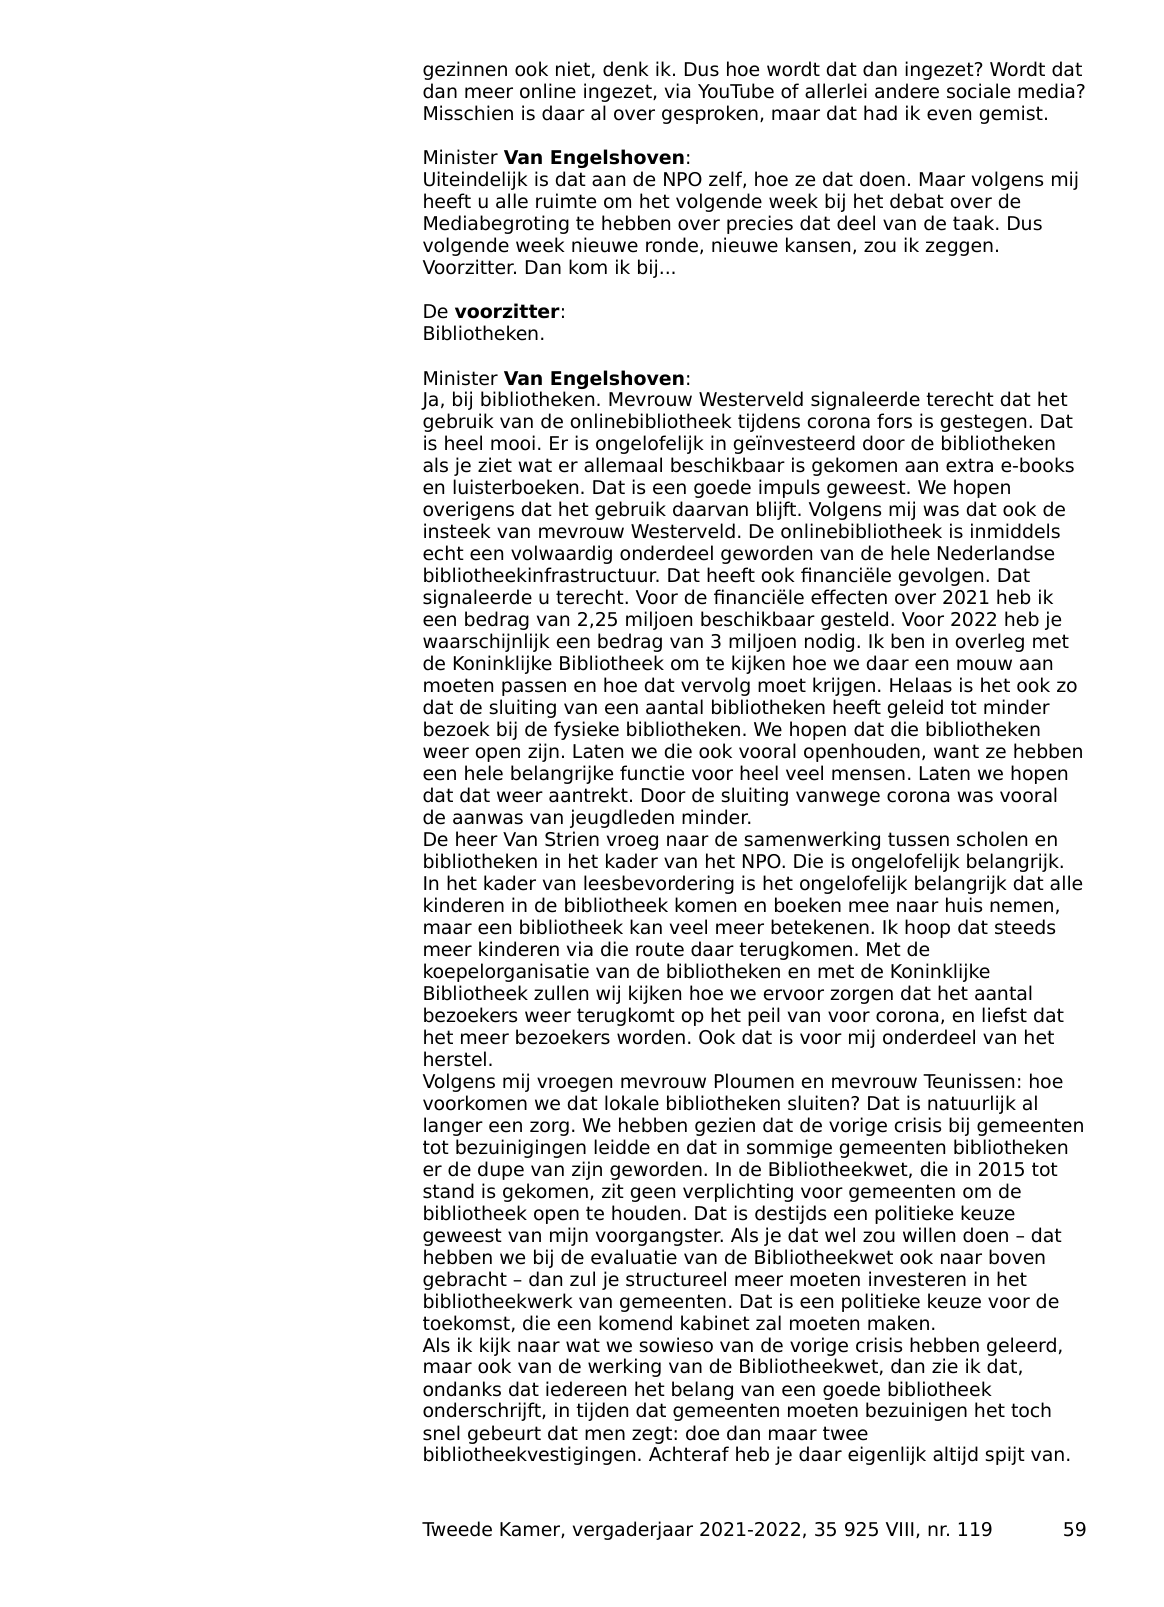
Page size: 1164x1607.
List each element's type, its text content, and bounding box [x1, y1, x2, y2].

text gezinnen ook niet, denk ik. Dus hoe wordt dat dan ingezet? Wordt dat dan meer online ingezet, via YouTube of allerlei andere sociale media? Misschien is daar al over gesproken, maar dat had ik even gemist. [422, 59, 1087, 125]
text Uiteindelijk is dat aan de NPO zelf, hoe ze dat doen. Maar volgens mij heeft u alle ruimte om het volgende week bij het debat over de Mediabegroting te hebben over precies dat deel van de taak. Dus volgende week nieuwe ronde, nieuwe kansen, zou ik zeggen. [422, 169, 1087, 257]
text Minister Van Engelshoven: [422, 367, 1087, 389]
text Bibliotheken. [422, 323, 1087, 345]
text De heer Van Strien vroeg naar de samenwerking tussen scholen en bibliotheken in het kader van het NPO. Die is ongelofelijk belangrijk. In het kader van leesbevordering is het ongelofelijk belangrijk dat alle kinderen in de bibliotheek komen en boeken mee naar huis nemen, maar een bibliotheek kan veel meer betekenen. Ik hoop dat steeds meer kinderen via die route daar terugkomen. Met de koepelorganisatie van de bibliotheken en met de Koninklijke Bibliotheek zullen wij kijken hoe we ervoor zorgen dat het aantal bezoekers weer terugkomt op het peil van voor corona, en liefst dat het meer bezoekers worden. Ook dat is voor mij onderdeel van het herstel. [422, 829, 1087, 1071]
text De voorzitter: [422, 301, 1087, 323]
text Voorzitter. Dan kom ik bij... [422, 257, 1087, 279]
text Als ik kijk naar wat we sowieso van de vorige crisis hebben geleerd, maar ook van de werking van de Bibliotheekwet, dan zie ik dat, ondanks dat iedereen het belang van een goede bibliotheek onderschrijft, in tijden dat gemeenten moeten bezuinigen het toch snel gebeurt dat men zegt: doe dan maar twee bibliotheekvestigingen. Achteraf heb je daar eigenlijk altijd spijt van. [422, 1334, 1087, 1466]
text Volgens mij vroegen mevrouw Ploumen en mevrouw Teunissen: hoe voorkomen we dat lokale bibliotheken sluiten? Dat is natuurlijk al langer een zorg. We hebben gezien dat de vorige crisis bij gemeenten tot bezuinigingen leidde en dat in sommige gemeenten bibliotheken er de dupe van zijn geworden. In de Bibliotheekwet, die in 2015 tot stand is gekomen, zit geen verplichting voor gemeenten om de bibliotheek open te houden. Dat is destijds een politieke keuze geweest van mijn voorgangster. Als je dat wel zou willen doen – dat hebben we bij de evaluatie van de Bibliotheekwet ook naar boven gebracht – dan zul je structureel meer moeten investeren in het bibliotheekwerk van gemeenten. Dat is een politieke keuze voor de toekomst, die een komend kabinet zal moeten maken. [422, 1071, 1087, 1334]
text Minister Van Engelshoven: [422, 147, 1087, 169]
text Ja, bij bibliotheken. Mevrouw Westerveld signaleerde terecht dat het gebruik van de onlinebibliotheek tijdens corona fors is gestegen. Dat is heel mooi. Er is ongelofelijk in geïnvesteerd door de bibliotheken als je ziet wat er allemaal beschikbaar is gekomen aan extra e-books en luisterboeken. Dat is een goede impuls geweest. We hopen overigens dat het gebruik daarvan blijft. Volgens mij was dat ook de insteek van mevrouw Westerveld. De onlinebibliotheek is inmiddels echt een volwaardig onderdeel geworden van de hele Nederlandse bibliotheekinfrastructuur. Dat heeft ook financiële gevolgen. Dat signaleerde u terecht. Voor de financiële effecten over 2021 heb ik een bedrag van 2,25 miljoen beschikbaar gesteld. Voor 2022 heb je waarschijnlijk een bedrag van 3 miljoen nodig. Ik ben in overleg met de Koninklijke Bibliotheek om te kijken hoe we daar een mouw aan moeten passen en hoe dat vervolg moet krijgen. Helaas is het ook zo dat de sluiting van een aantal bibliotheken heeft geleid tot minder bezoek bij de fysieke bibliotheken. We hopen dat die bibliotheken weer open zijn. Laten we die ook vooral openhouden, want ze hebben een hele belangrijke functie voor heel veel mensen. Laten we hopen dat dat weer aantrekt. Door de sluiting vanwege corona was vooral de aanwas van jeugdleden minder. [422, 389, 1087, 829]
